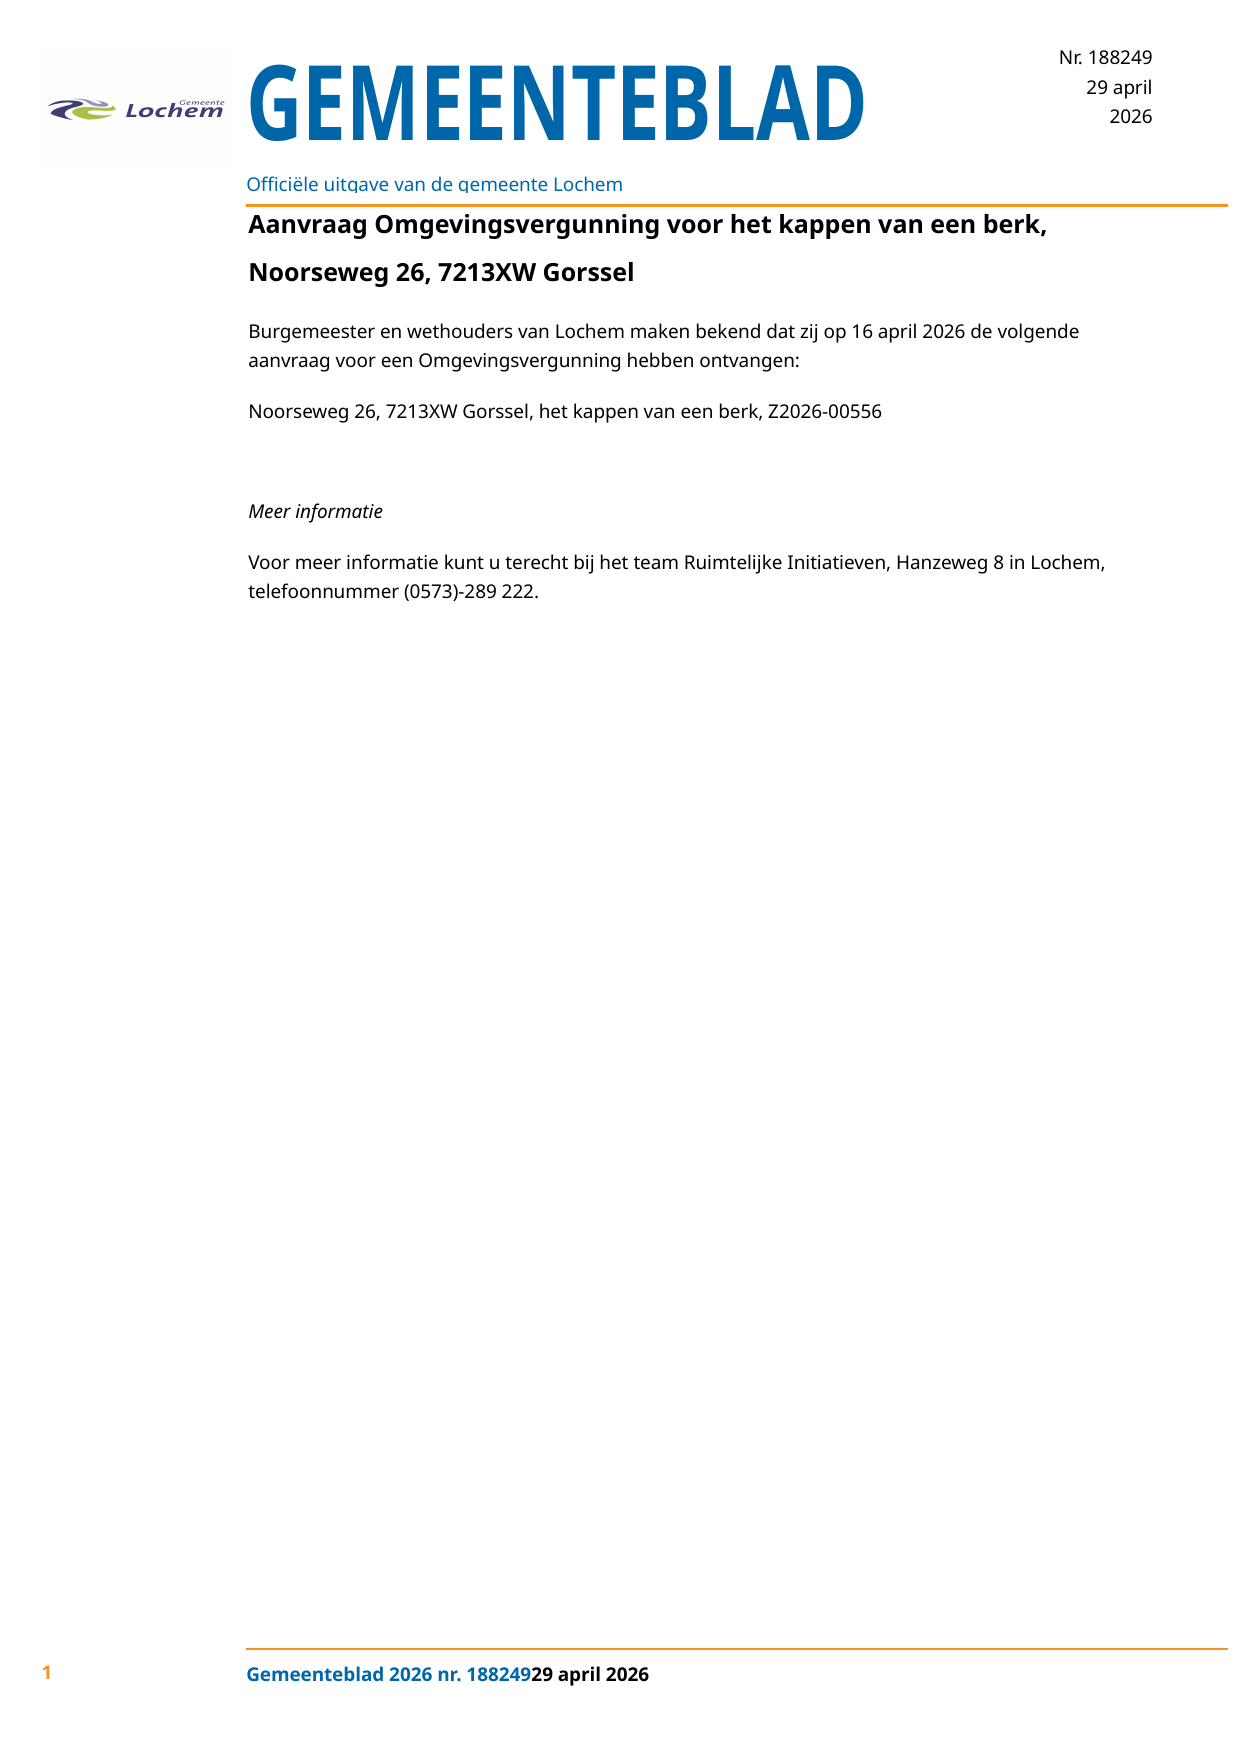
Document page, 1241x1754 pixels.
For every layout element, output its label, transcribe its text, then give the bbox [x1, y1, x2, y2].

text Burgemeester en wethouders van Lochem maken bekend dat zij op 16 april 2026 de volgende aanvraag voor een Omgevingsvergunning hebben ontvangen: [248, 318, 1152, 373]
text Voor meer informatie kunt u terecht bij het team Ruimtelijke Initiatieven, Hanzeweg 8 in Lochem, telefoonnummer (0573)-289 222. [248, 549, 1152, 604]
text Meer informatie [248, 499, 1152, 524]
text Aanvraag Omgevingsvergunning voor het kappen van een berk, Noorseweg 26, 7213XW Gorssel [248, 207, 1152, 288]
picture [41, 47, 231, 172]
text Noorseweg 26, 7213XW Gorssel, het kappen van een berk, Z2026-00556 [248, 398, 1152, 424]
